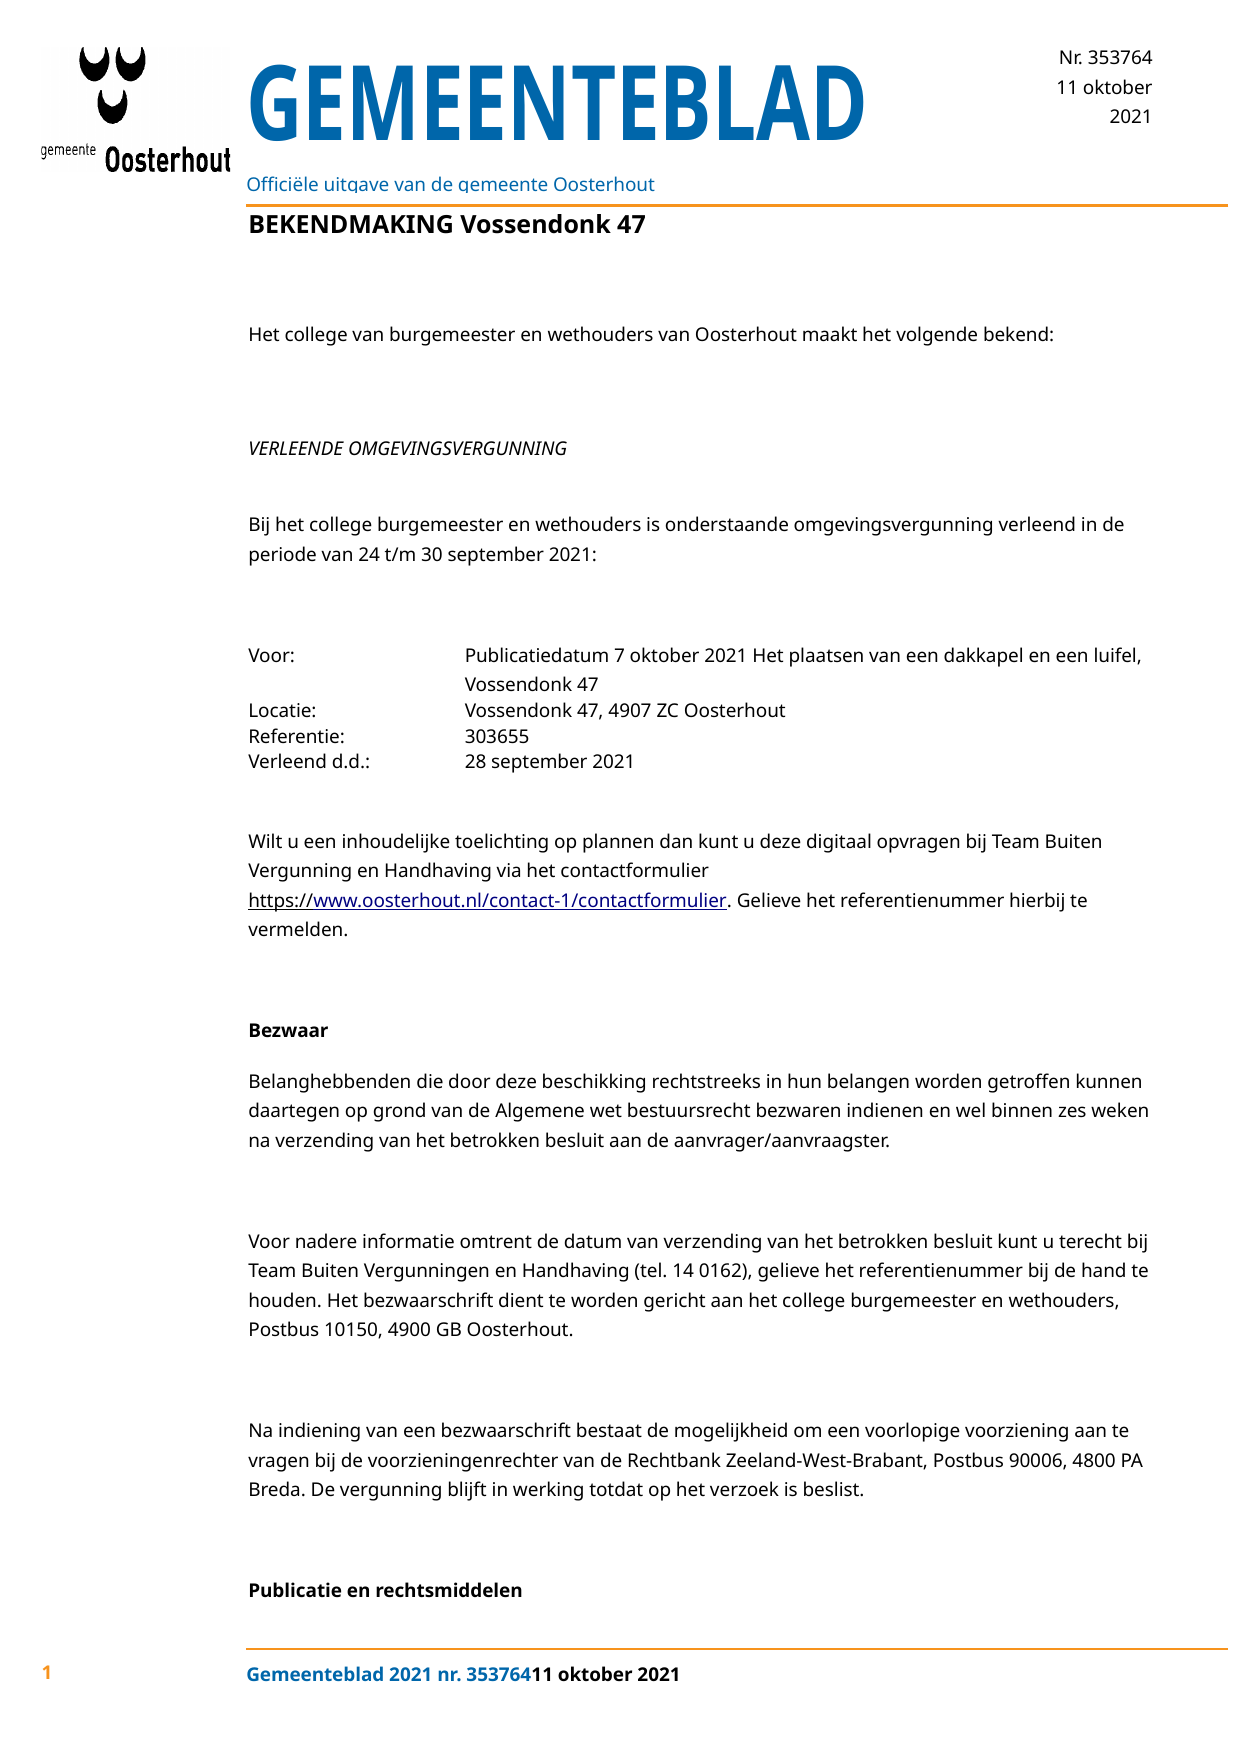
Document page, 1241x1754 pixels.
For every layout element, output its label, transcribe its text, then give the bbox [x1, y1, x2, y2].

text Belanghebbenden die door deze beschikking rechtstreeks in hun belangen worden getroffen kunnen daartegen op grond van de Algemene wet bestuursrecht bezwaren indienen en wel binnen zes weken na verzending van het betrokken besluit aan de aanvrager/aanvraagster. [248, 1068, 1152, 1153]
text Voor nadere informatie omtrent de datum van verzending van het betrokken besluit kunt u terecht bij Team Buiten Vergunningen en Handhaving (tel. 14 0162), gelieve het referentienummer bij de hand te houden. Het bezwaarschrift dient te worden gericht aan het college burgemeester en wethouders, Postbus 10150, 4900 GB Oosterhout. [248, 1228, 1152, 1342]
table_cell Vossendonk 47, 4907 ZC Oosterhout [465, 697, 1152, 723]
text Na indiening van een bezwaarschrift bestaat de mogelijkheid om een voorlopige voorziening aan te vragen bij de voorzieningenrechter van de Rechtbank Zeeland-West-Brabant, Postbus 90006, 4800 PA Breda. De vergunning blijft in werking totdat op het verzoek is beslist. [248, 1417, 1152, 1502]
text BEKENDMAKING Vossendonk 47 [248, 207, 1152, 241]
table_cell Verleend d.d.: [248, 749, 464, 774]
text Bij het college burgemeester en wethouders is onderstaande omgevingsvergunning verleend in de periode van 24 t/m 30 september 2021: [248, 511, 1152, 567]
picture [41, 47, 231, 172]
text Bezwaar [248, 1017, 1152, 1043]
table_header Publicatiedatum 7 oktober 2021 Het plaatsen van een dakkapel en een luifel, Vossendonk 47 [465, 642, 1152, 697]
table_cell Locatie: [248, 697, 464, 723]
table_cell 28 september 2021 [465, 749, 1152, 774]
text Publicatie en rechtsmiddelen [248, 1577, 1152, 1603]
text VERLEENDE OMGEVINGSVERGUNNING [248, 435, 1152, 461]
text Het college van burgemeester en wethouders van Oosterhout maakt het volgende bekend: [248, 321, 1152, 346]
table_cell 303655 [465, 723, 1152, 748]
table_header Voor: [248, 642, 464, 697]
table_cell Referentie: [248, 723, 464, 748]
text Wilt u een inhoudelijke toelichting op plannen dan kunt u deze digitaal opvragen bij Team Buiten Vergunning en Handhaving via het contactformulier https://www.oosterhout.nl/contact-1/contactformulier. Gelieve het referentienummer hierbij te vermelden. [248, 828, 1152, 942]
